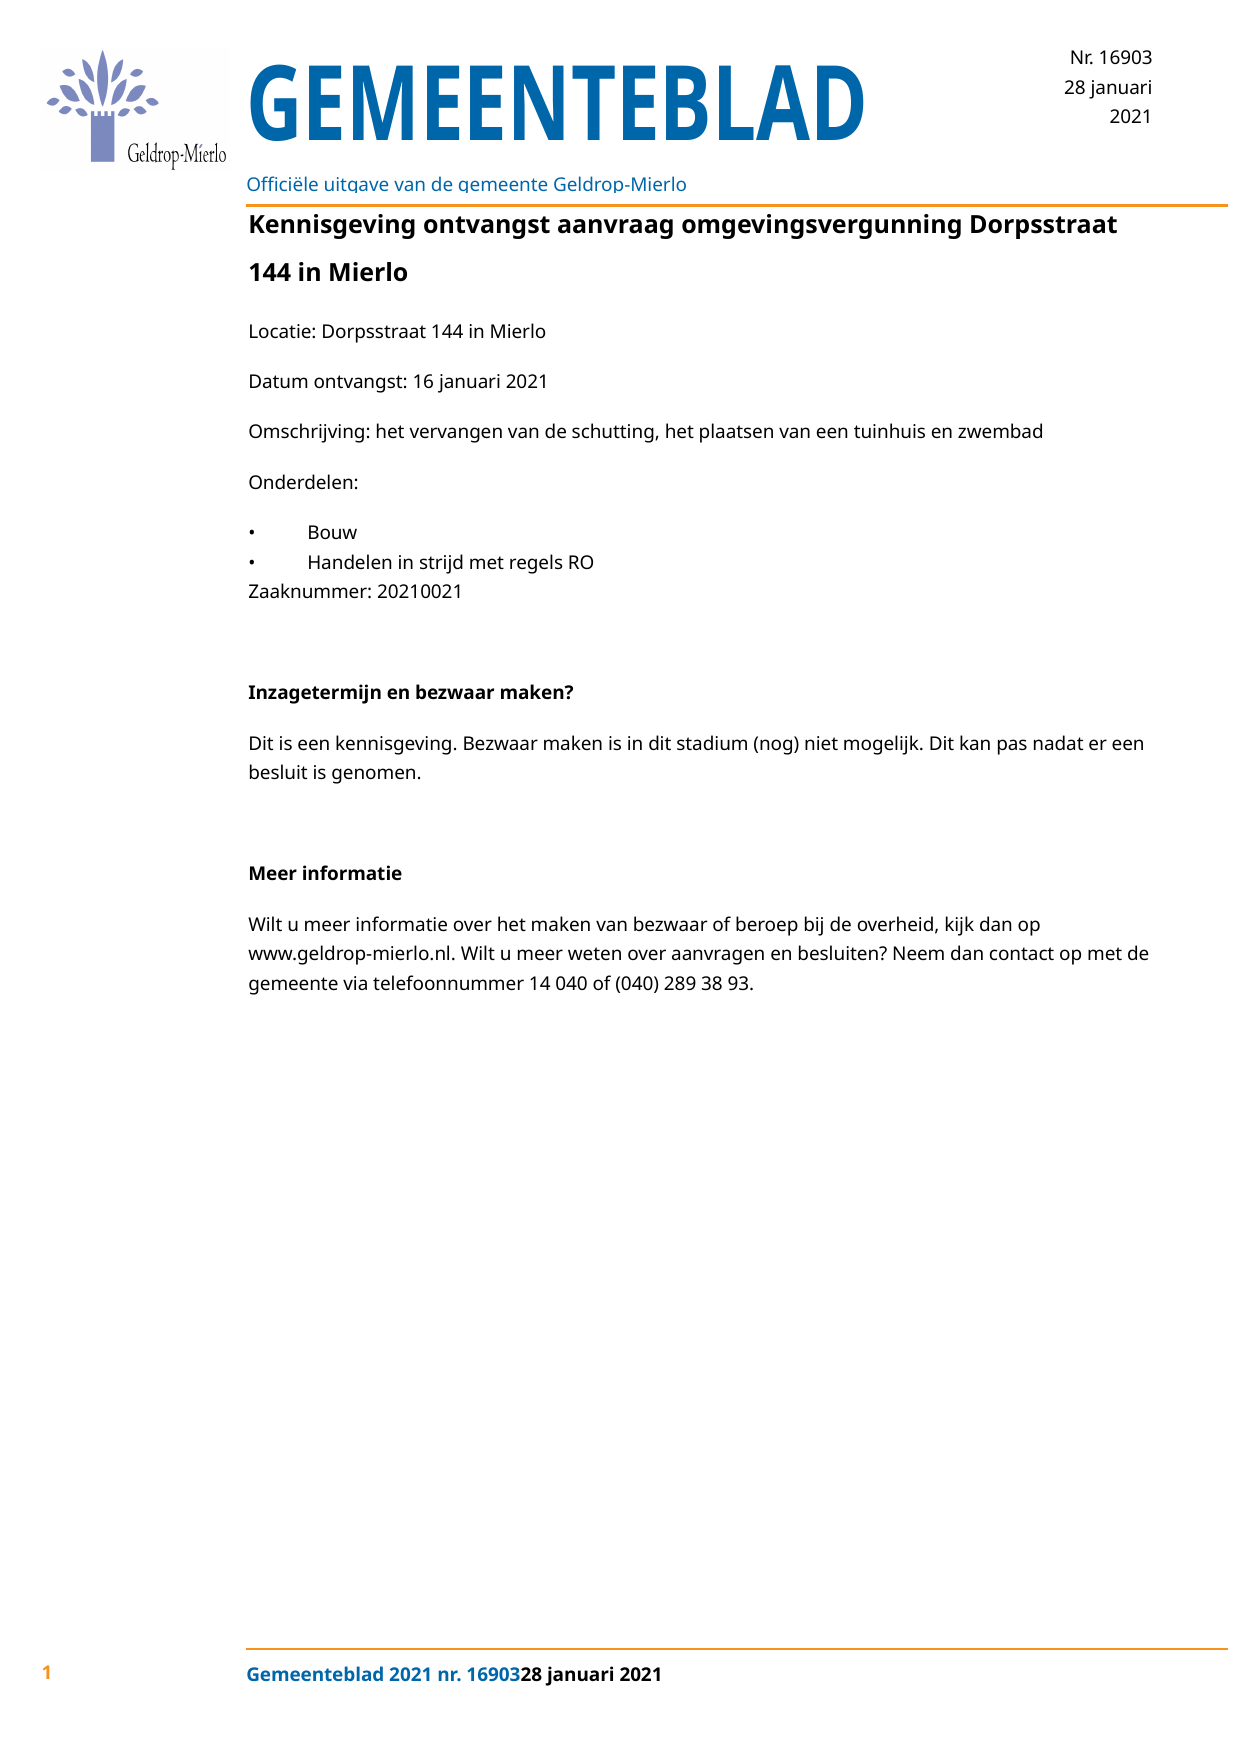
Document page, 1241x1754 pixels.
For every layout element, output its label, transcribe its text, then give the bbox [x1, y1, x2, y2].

text Kennisgeving ontvangst aanvraag omgevingsvergunning Dorpsstraat 144 in Mierlo [248, 207, 1152, 288]
text Onderdelen: [248, 469, 1152, 495]
list Handelen in strijd met regels RO [248, 549, 1152, 575]
text Meer informatie [248, 860, 1152, 886]
text Locatie: Dorpsstraat 144 in Mierlo [248, 318, 1152, 344]
text Datum ontvangst: 16 januari 2021 [248, 368, 1152, 394]
text Inzagetermijn en bezwaar maken? [248, 679, 1152, 705]
text Omschrijving: het vervangen van de schutting, het plaatsen van een tuinhuis en zwembad [248, 419, 1152, 444]
text Dit is een kennisgeving. Bezwaar maken is in dit stadium (nog) niet mogelijk. Dit kan pas nadat er een besluit is genomen. [248, 730, 1152, 785]
list Bouw [248, 519, 1152, 545]
text Wilt u meer informatie over het maken van bezwaar of beroep bij de overheid, kijk dan op www.geldrop-mierlo.nl. Wilt u meer weten over aanvragen en besluiten? Neem dan contact op met de gemeente via telefoonnummer 14 040 of (040) 289 38 93. [248, 911, 1152, 996]
picture [41, 47, 231, 172]
text Zaaknummer: 20210021 [248, 579, 1152, 604]
